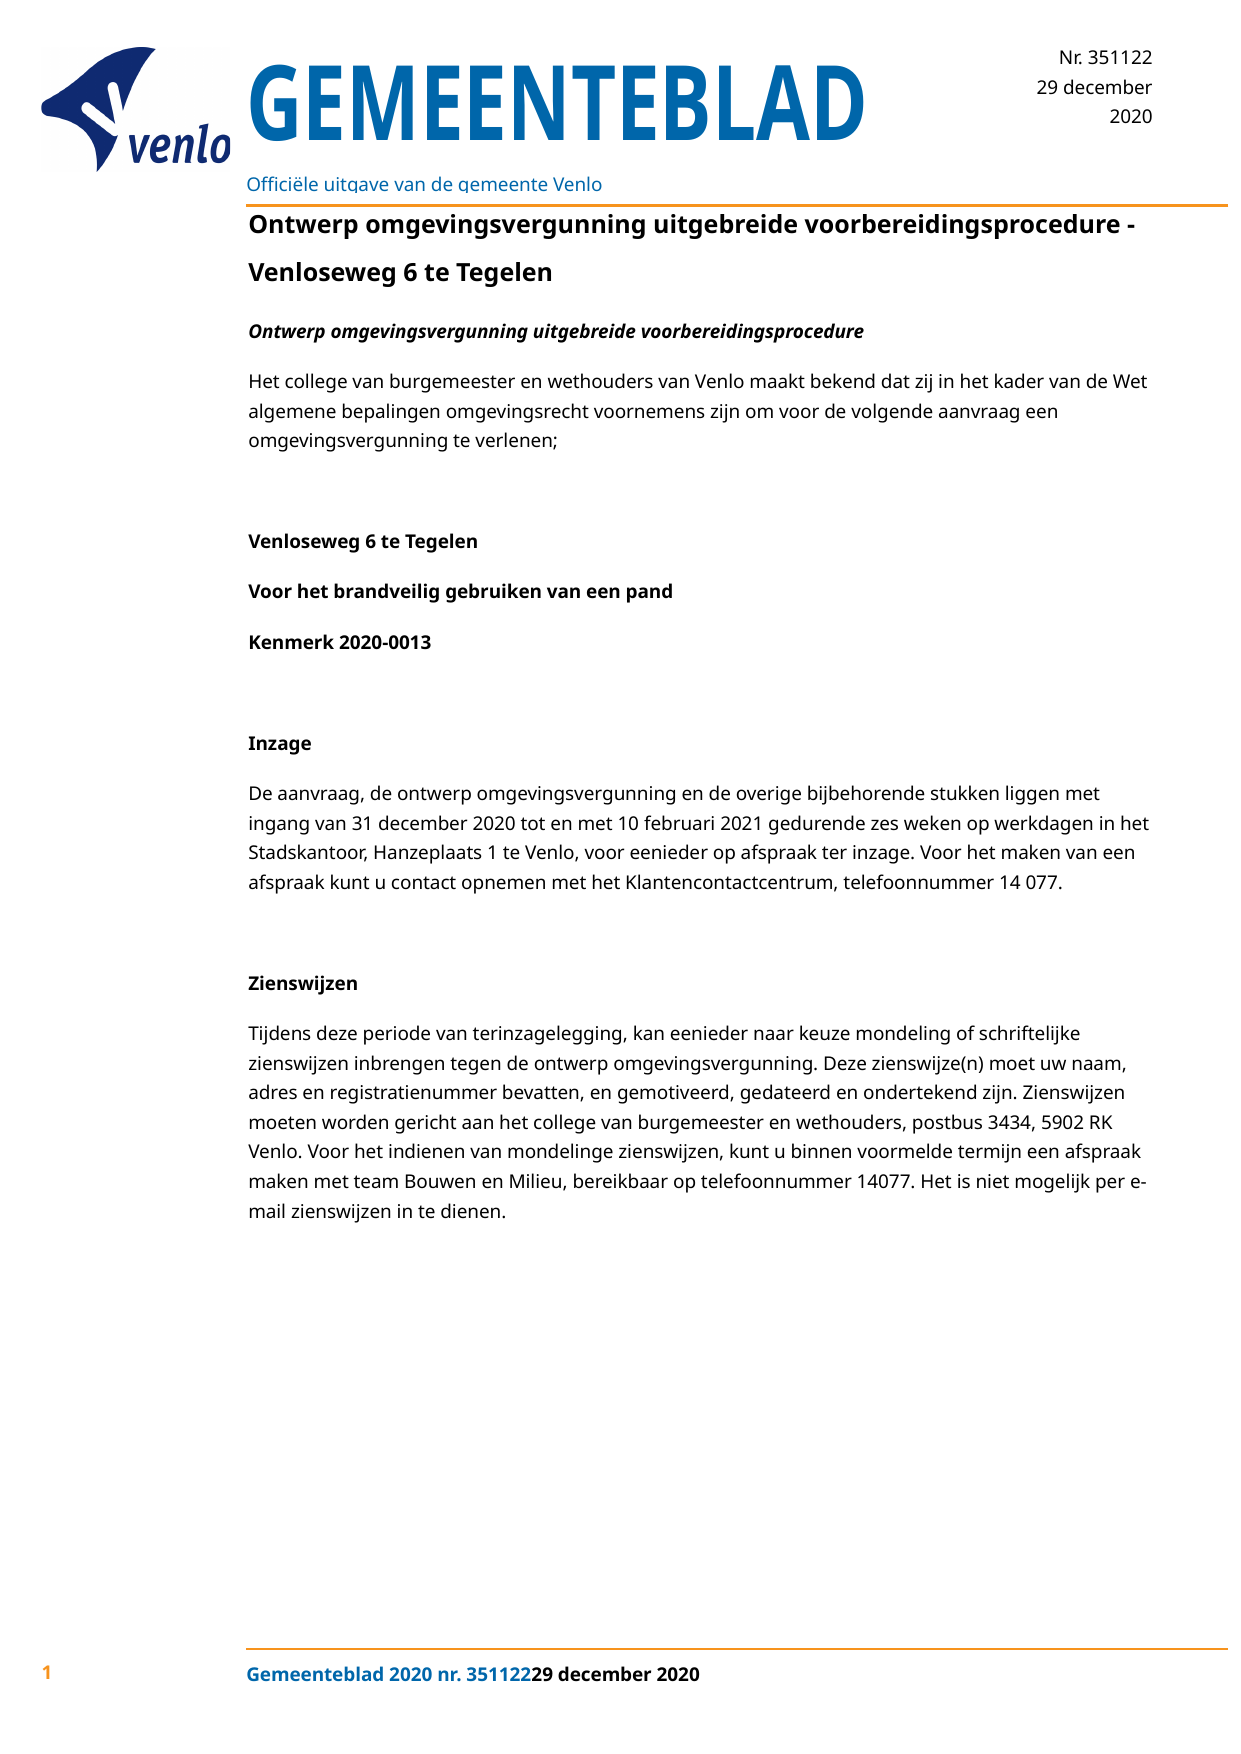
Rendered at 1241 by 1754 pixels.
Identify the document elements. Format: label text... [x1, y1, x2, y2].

text Ontwerp omgevingsvergunning uitgebreide voorbereidingsprocedure - Venloseweg 6 te Tegelen [248, 207, 1152, 288]
text Venloseweg 6 te Tegelen [248, 528, 1152, 554]
text Voor het brandveilig gebruiken van een pand [248, 579, 1152, 604]
picture [41, 47, 231, 172]
text Kenmerk 2020-0013 [248, 629, 1152, 655]
text Het college van burgemeester en wethouders van Venlo maakt bekend dat zij in het kader van de Wet algemene bepalingen omgevingsrecht voornemens zijn om voor de volgende aanvraag een omgevingsvergunning te verlenen; [248, 368, 1152, 453]
text Zienswijzen [248, 970, 1152, 996]
text Tijdens deze periode van terinzagelegging, kan eenieder naar keuze mondeling of schriftelijke zienswijzen inbrengen tegen de ontwerp omgevingsvergunning. Deze zienswijze(n) moet uw naam, adres en registratienummer bevatten, en gemotiveerd, gedateerd en ondertekend zijn. Zienswijzen moeten worden gericht aan het college van burgemeester en wethouders, postbus 3434, 5902 RK Venlo. Voor het indienen van mondelinge zienswijzen, kunt u binnen voormelde termijn een afspraak maken met team Bouwen en Milieu, bereikbaar op telefoonnummer 14077. Het is niet mogelijk per e-mail zienswijzen in te dienen. [248, 1020, 1152, 1224]
text Ontwerp omgevingsvergunning uitgebreide voorbereidingsprocedure [248, 318, 1152, 344]
text De aanvraag, de ontwerp omgevingsvergunning en de overige bijbehorende stukken liggen met ingang van 31 december 2020 tot en met 10 februari 2021 gedurende zes weken op werkdagen in het Stadskantoor, Hanzeplaats 1 te Venlo, voor eenieder op afspraak ter inzage. Voor het maken van een afspraak kunt u contact opnemen met het Klantencontactcentrum, telefoonnummer 14 077. [248, 780, 1152, 895]
text Inzage [248, 730, 1152, 756]
